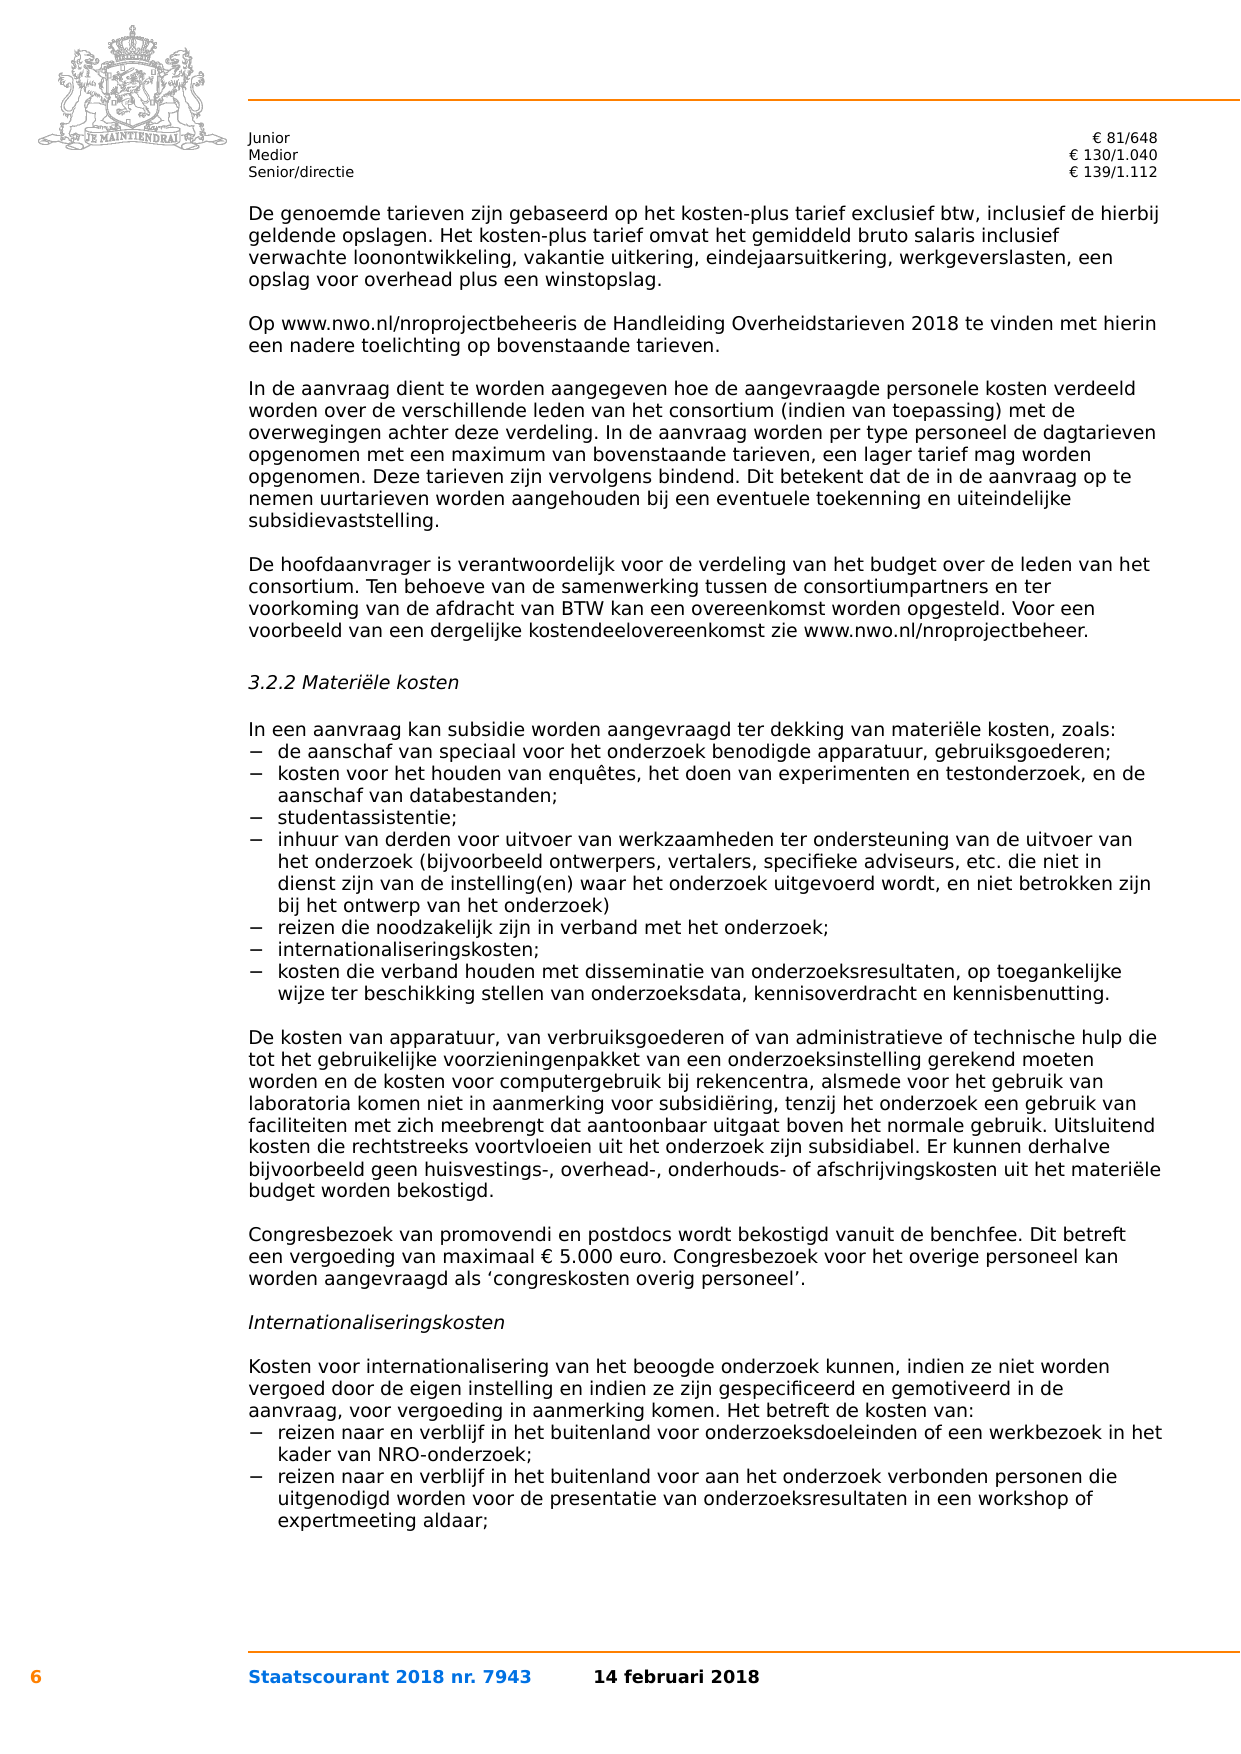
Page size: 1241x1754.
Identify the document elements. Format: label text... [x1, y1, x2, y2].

table_cell Medior [248, 147, 985, 164]
text − inhuur van derden voor uitvoer van werkzaamheden ter ondersteuning van de uitvoer van het onderzoek (bijvoorbeeld ontwerpers, vertalers, specifieke adviseurs, etc. die niet in dienst zijn van de instelling(en) waar het onderzoek uitgevoerd wordt, en niet betrokken zijn bij het ontwerp van het onderzoek) [248, 829, 1163, 917]
text − reizen die noodzakelijk zijn in verband met het onderzoek; [248, 917, 1163, 939]
text Kosten voor internationalisering van het beoogde onderzoek kunnen, indien ze niet worden vergoed door de eigen instelling en indien ze zijn gespecificeerd en gemotiveerd in de aanvraag, voor vergoeding in aanmerking komen. Het betreft de kosten van: [248, 1356, 1163, 1422]
text Congresbezoek van promovendi en postdocs wordt bekostigd vanuit de benchfee. Dit betreft een vergoeding van maximaal € 5.000 euro. Congresbezoek voor het overige personeel kan worden aangevraagd als ‘congreskosten overig personeel’. [248, 1224, 1163, 1290]
text In een aanvraag kan subsidie worden aangevraagd ter dekking van materiële kosten, zoals: [248, 719, 1163, 741]
text − reizen naar en verblijf in het buitenland voor aan het onderzoek verbonden personen die uitgenodigd worden voor de presentatie van onderzoeksresultaten in een workshop of expertmeeting aldaar; [248, 1466, 1163, 1532]
subtitle 3.2.2 Materiële kosten [248, 672, 1163, 694]
text Op www.nwo.nl/nroprojectbeheeris de Handleiding Overheidstarieven 2018 te vinden met hierin een nadere toelichting op bovenstaande tarieven. [248, 312, 1163, 356]
table_cell € 139/1.112 [985, 164, 1163, 181]
text − reizen naar en verblijf in het buitenland voor onderzoeksdoeleinden of een werkbezoek in het kader van NRO-onderzoek; [248, 1422, 1163, 1466]
table_cell Junior [248, 130, 985, 147]
table_cell Senior/directie [248, 164, 985, 181]
table_cell € 81/648 [985, 130, 1163, 147]
subtitle Internationaliseringskosten [248, 1312, 1163, 1334]
text − de aanschaf van speciaal voor het onderzoek benodigde apparatuur, gebruiksgoederen; [248, 741, 1163, 763]
picture [38, 25, 227, 150]
text In de aanvraag dient te worden aangegeven hoe de aangevraagde personele kosten verdeeld worden over de verschillende leden van het consortium (indien van toepassing) met de overwegingen achter deze verdeling. In de aanvraag worden per type personeel de dagtarieven opgenomen met een maximum van bovenstaande tarieven, een lager tarief mag worden opgenomen. Deze tarieven zijn vervolgens bindend. Dit betekent dat de in de aanvraag op te nemen uurtarieven worden aangehouden bij een eventuele toekenning en uiteindelijke subsidievaststelling. [248, 378, 1163, 532]
text De kosten van apparatuur, van verbruiksgoederen of van administratieve of technische hulp die tot het gebruikelijke voorzieningenpakket van een onderzoeksinstelling gerekend moeten worden en de kosten voor computergebruik bij rekencentra, alsmede voor het gebruik van laboratoria komen niet in aanmerking voor subsidiëring, tenzij het onderzoek een gebruik van faciliteiten met zich meebrengt dat aantoonbaar uitgaat boven het normale gebruik. Uitsluitend kosten die rechtstreeks voortvloeien uit het onderzoek zijn subsidiabel. Er kunnen derhalve bijvoorbeeld geen huisvestings-, overhead-, onderhouds- of afschrijvingskosten uit het materiële budget worden bekostigd. [248, 1027, 1163, 1202]
text De hoofdaanvrager is verantwoordelijk voor de verdeling van het budget over de leden van het consortium. Ten behoeve van de samenwerking tussen de consortiumpartners en ter voorkoming van de afdracht van BTW kan een overeenkomst worden opgesteld. Voor een voorbeeld van een dergelijke kostendeelovereenkomst zie www.nwo.nl/nroprojectbeheer. [248, 554, 1163, 642]
table_cell € 130/1.040 [985, 147, 1163, 164]
text − studentassistentie; [248, 807, 1163, 829]
text De genoemde tarieven zijn gebaseerd op het kosten-plus tarief exclusief btw, inclusief de hierbij geldende opslagen. Het kosten-plus tarief omvat het gemiddeld bruto salaris inclusief verwachte loonontwikkeling, vakantie uitkering, eindejaarsuitkering, werkgeverslasten, een opslag voor overhead plus een winstopslag. [248, 203, 1163, 291]
text − internationaliseringskosten; [248, 939, 1163, 961]
text − kosten die verband houden met disseminatie van onderzoeksresultaten, op toegankelijke wijze ter beschikking stellen van onderzoeksdata, kennisoverdracht en kennisbenutting. [248, 961, 1163, 1005]
text − kosten voor het houden van enquêtes, het doen van experimenten en testonderzoek, en de aanschaf van databestanden; [248, 763, 1163, 807]
